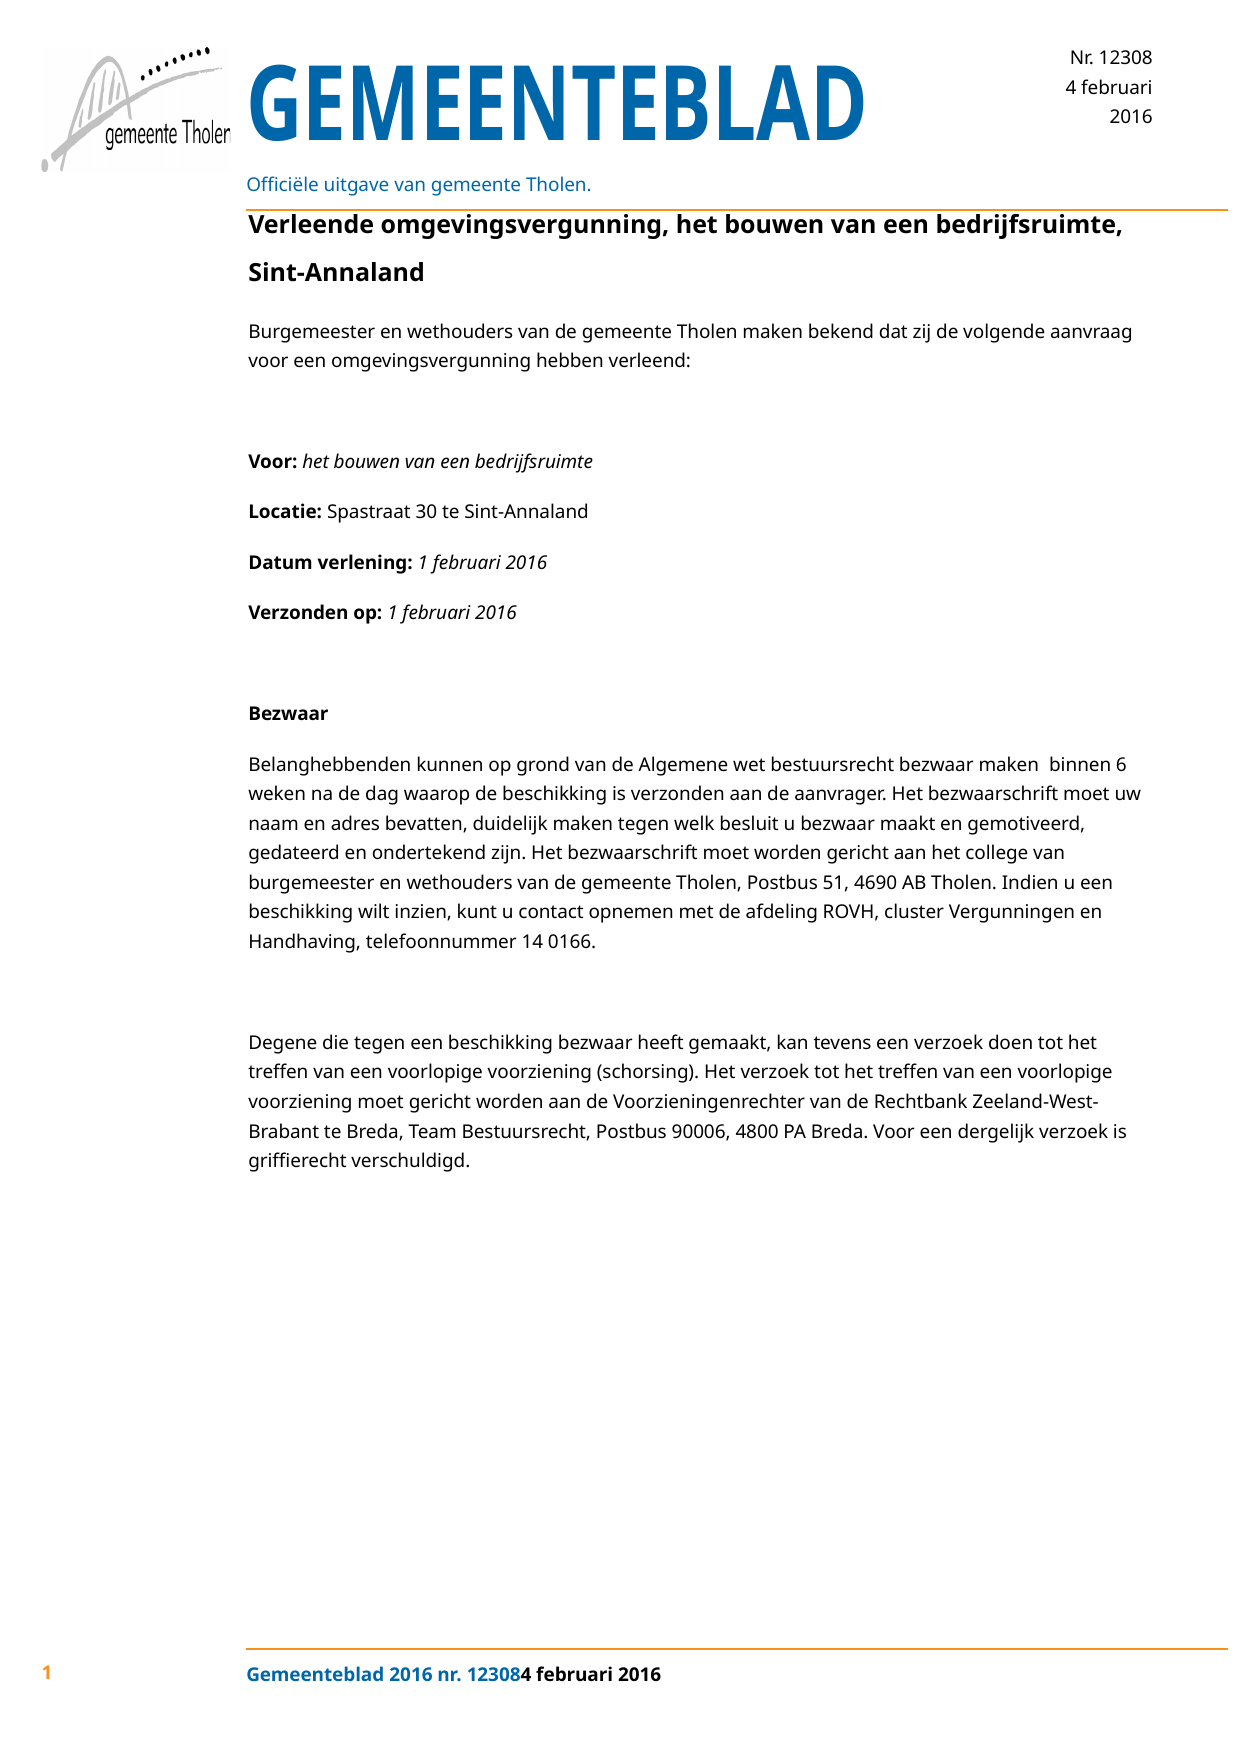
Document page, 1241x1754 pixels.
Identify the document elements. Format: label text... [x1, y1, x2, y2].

text Verzonden op: 1 februari 2016 [248, 599, 1152, 625]
text Datum verlening: 1 februari 2016 [248, 549, 1152, 575]
text Degene die tegen een beschikking bezwaar heeft gemaakt, kan tevens een verzoek doen tot het treffen van een voorlopige voorziening (schorsing). Het verzoek tot het treffen van een voorlopige voorziening moet gericht worden aan de Voorzieningenrechter van de Rechtbank Zeeland-West-Brabant te Breda, Team Bestuursrecht, Postbus 90006, 4800 PA Breda. Voor een dergelijk verzoek is griffierecht verschuldigd. [248, 1029, 1152, 1173]
text Belanghebbenden kunnen op grond van de Algemene wet bestuursrecht bezwaar maken binnen 6 weken na de dag waarop de beschikking is verzonden aan de aanvrager. Het bezwaarschrift moet uw naam en adres bevatten, duidelijk maken tegen welk besluit u bezwaar maakt en gemotiveerd, gedateerd en ondertekend zijn. Het bezwaarschrift moet worden gericht aan het college van burgemeester en wethouders van de gemeente Tholen, Postbus 51, 4690 AB Tholen. Indien u een beschikking wilt inzien, kunt u contact opnemen met de afdeling ROVH, cluster Vergunningen en Handhaving, telefoonnummer 14 0166. [248, 751, 1152, 954]
text Bezwaar [248, 700, 1152, 726]
text Burgemeester en wethouders van de gemeente Tholen maken bekend dat zij de volgende aanvraag voor een omgevingsvergunning hebben verleend: [248, 318, 1152, 373]
text Voor: het bouwen van een bedrijfsruimte [248, 448, 1152, 474]
text Verleende omgevingsvergunning, het bouwen van een bedrijfsruimte, Sint-Annaland [248, 211, 1152, 288]
picture [41, 47, 231, 172]
text Locatie: Spastraat 30 te Sint-Annaland [248, 499, 1152, 524]
